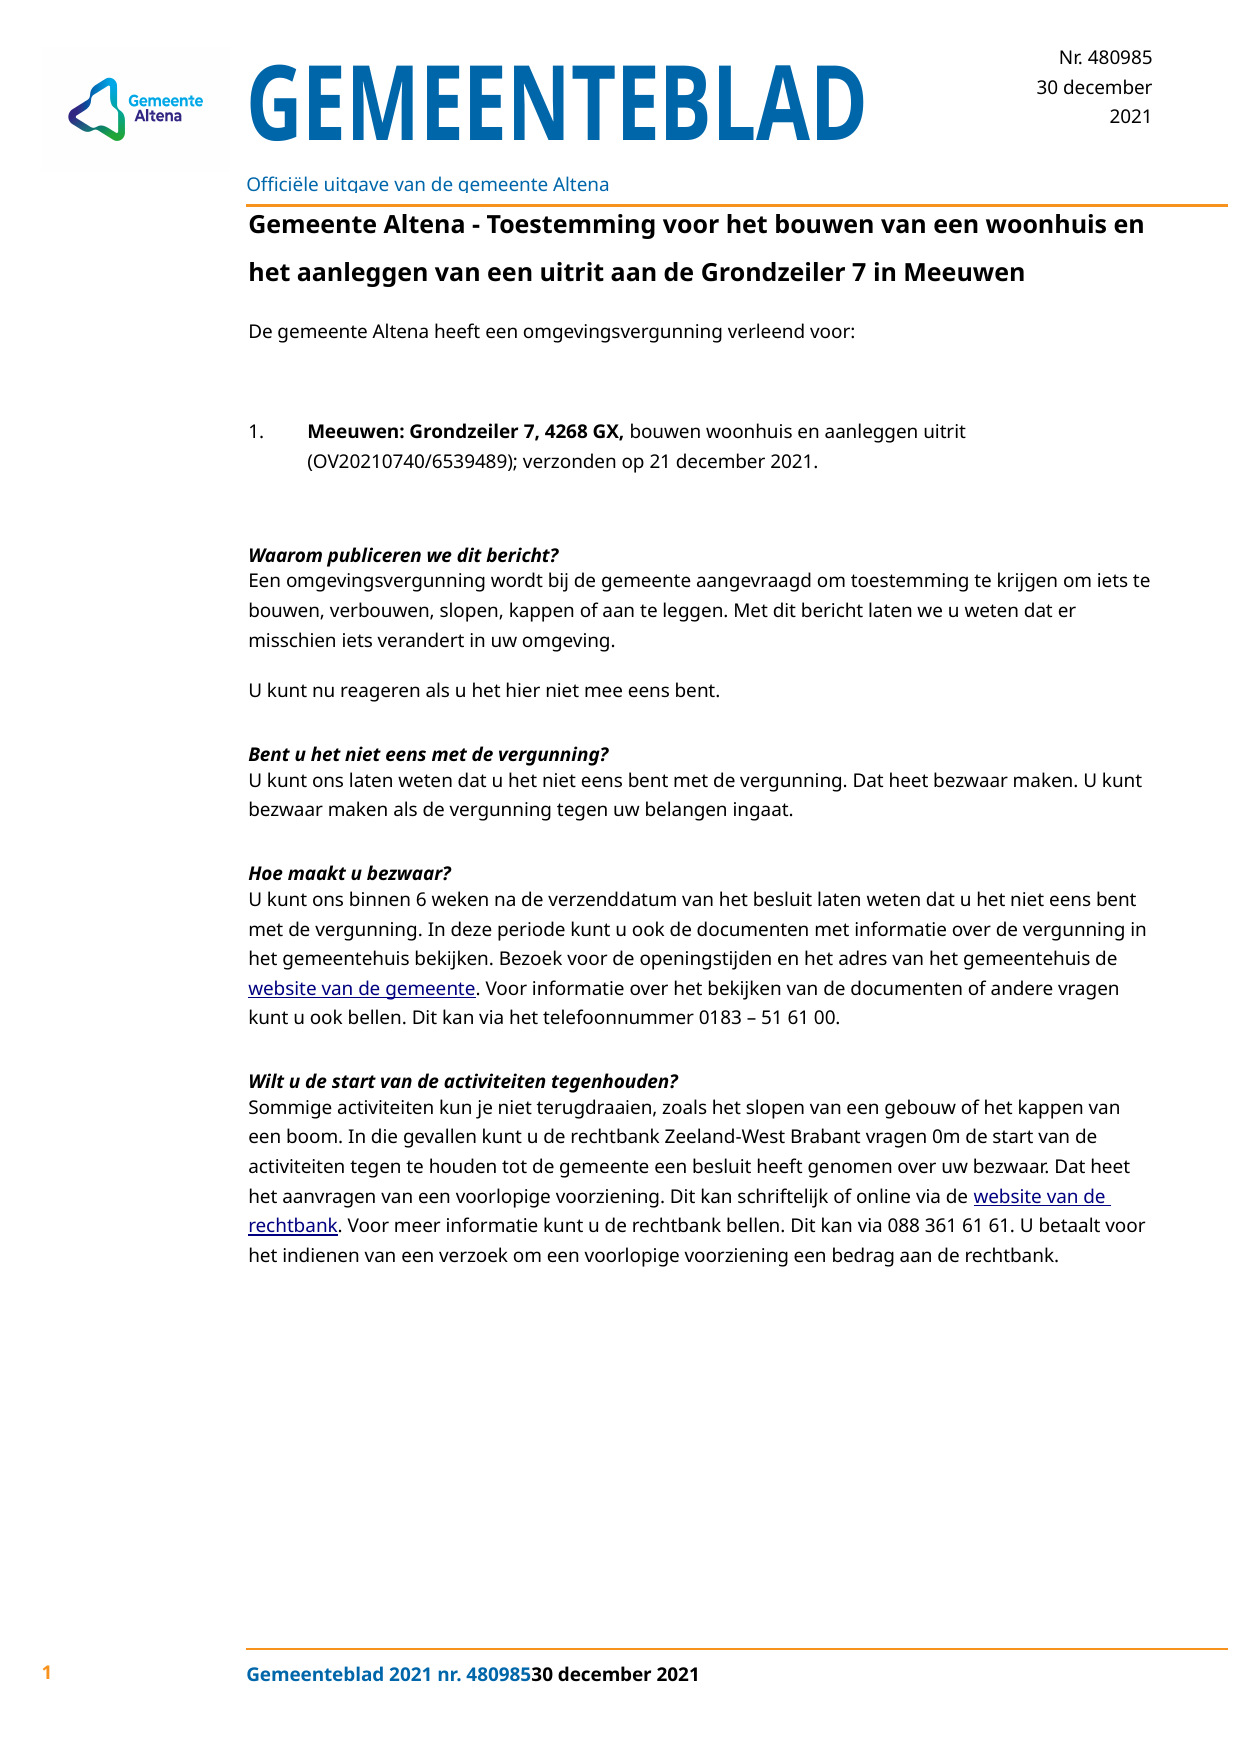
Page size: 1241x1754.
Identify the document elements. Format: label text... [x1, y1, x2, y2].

text Wilt u de start van de activiteiten tegenhouden? [248, 1068, 1152, 1094]
text U kunt ons laten weten dat u het niet eens bent met de vergunning. Dat heet bezwaar maken. U kunt bezwaar maken als de vergunning tegen uw belangen ingaat. [248, 767, 1152, 822]
text Waarom publiceren we dit bericht? [248, 542, 1152, 568]
picture [41, 47, 231, 172]
text Een omgevingsvergunning wordt bij de gemeente aangevraagd om toestemming te krijgen om iets te bouwen, verbouwen, slopen, kappen of aan te leggen. Met dit bericht laten we u weten dat er misschien iets verandert in uw omgeving. [248, 568, 1152, 652]
list Meeuwen: Grondzeiler 7, 4268 GX, bouwen woonhuis en aanleggen uitrit (OV20210740/6539489); verzonden op 21 december 2021. [248, 419, 1152, 474]
text Sommige activiteiten kun je niet terugdraaien, zoals het slopen van een gebouw of het kappen van een boom. In die gevallen kunt u de rechtbank Zeeland-West Brabant vragen 0m de start van de activiteiten tegen te houden tot de gemeente een besluit heeft genomen over uw bezwaar. Dat heet het aanvragen van een voorlopige voorziening. Dit kan schriftelijk of online via de website van de rechtbank. Voor meer informatie kunt u de rechtbank bellen. Dit kan via 088 361 61 61. U betaalt voor het indienen van een verzoek om een voorlopige voorziening een bedrag aan de rechtbank. [248, 1094, 1152, 1268]
text Hoe maakt u bezwaar? [248, 860, 1152, 886]
text Gemeente Altena - Toestemming voor het bouwen van een woonhuis en het aanleggen van een uitrit aan de Grondzeiler 7 in Meeuwen [248, 207, 1152, 288]
text De gemeente Altena heeft een omgevingsvergunning verleend voor: [248, 318, 1152, 344]
text Bent u het niet eens met de vergunning? [248, 741, 1152, 767]
text U kunt ons binnen 6 weken na de verzenddatum van het besluit laten weten dat u het niet eens bent met de vergunning. In deze periode kunt u ook de documenten met informatie over de vergunning in het gemeentehuis bekijken. Bezoek voor de openingstijden en het adres van het gemeentehuis de website van de gemeente. Voor informatie over het bekijken van de documenten of andere vragen kunt u ook bellen. Dit kan via het telefoonnummer 0183 – 51 61 00. [248, 886, 1152, 1030]
text U kunt nu reageren als u het hier niet mee eens bent. [248, 677, 1152, 703]
